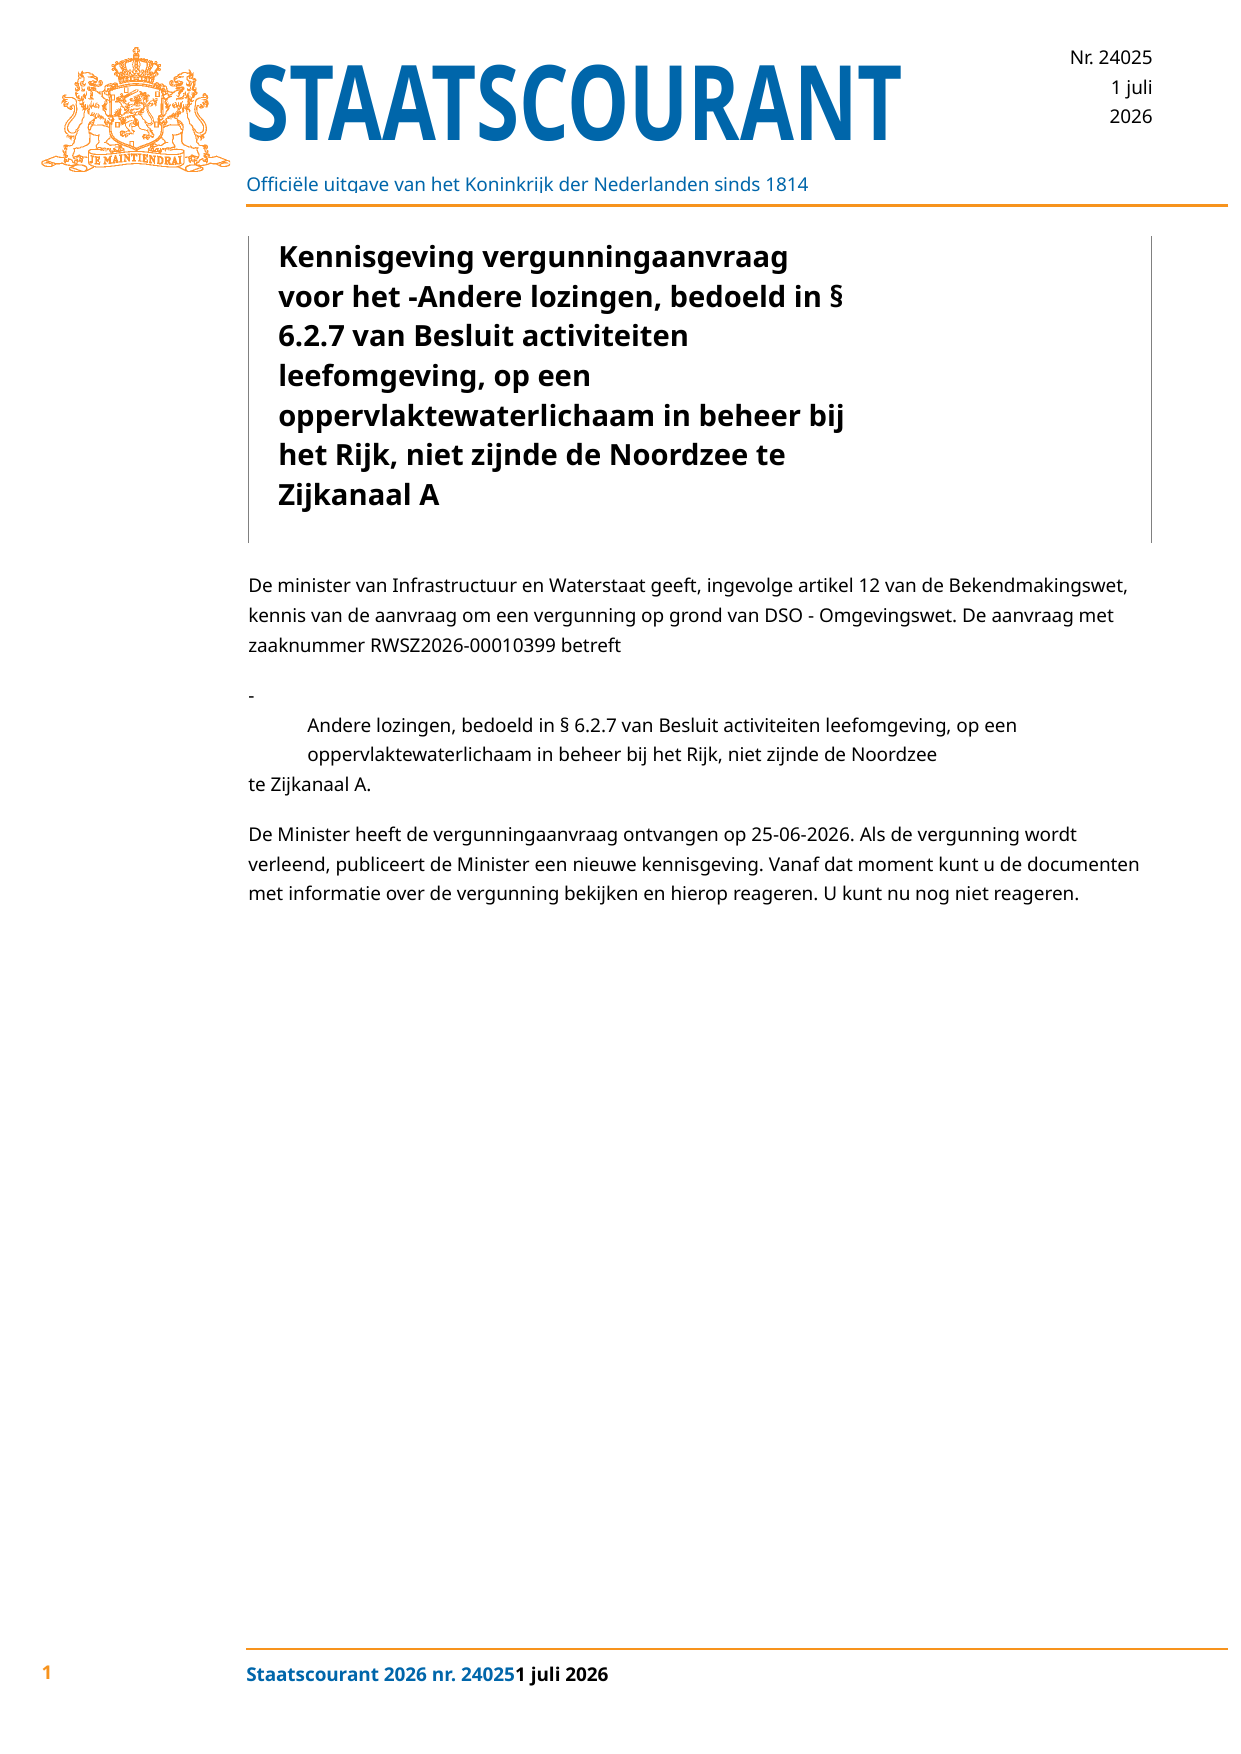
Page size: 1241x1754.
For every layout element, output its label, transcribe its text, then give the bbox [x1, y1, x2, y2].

list Andere lozingen, bedoeld in § 6.2.7 van Besluit activiteiten leefomgeving, op een oppervlaktewaterlichaam in beheer bij het Rijk, niet zijnde de Noordzee [248, 712, 1152, 767]
text De minister van Infrastructuur en Waterstaat geeft, ingevolge artikel 12 van de Bekendmakingswet, kennis van de aanvraag om een vergunning op grond van DSO - Omgevingswet. De aanvraag met zaaknummer RWSZ2026-00010399 betreft [248, 573, 1152, 658]
table_header [850, 236, 912, 413]
text De Minister heeft de vergunningaanvraag ontvangen op 25-06-2026. Als de vergunning wordt verleend, publiceert de Minister een nieuwe kennisgeving. Vanaf dat moment kunt u de documenten met informatie over de vergunning bekijken en hierop reageren. U kunt nu nog niet reageren. [248, 821, 1152, 906]
table_header [1090, 236, 1151, 413]
picture [912, 236, 1090, 414]
text te Zijkanaal A. [248, 771, 1152, 797]
table_header Kennisgeving vergunningaanvraag voor het -Andere lozingen, bedoeld in § 6.2.7 van Besluit activiteiten leefomgeving, op een oppervlaktewaterlichaam in beheer bij het Rijk, niet zijnde de Noordzee te Zijkanaal A [249, 236, 850, 543]
picture [41, 47, 231, 172]
table_header [850, 414, 1151, 543]
